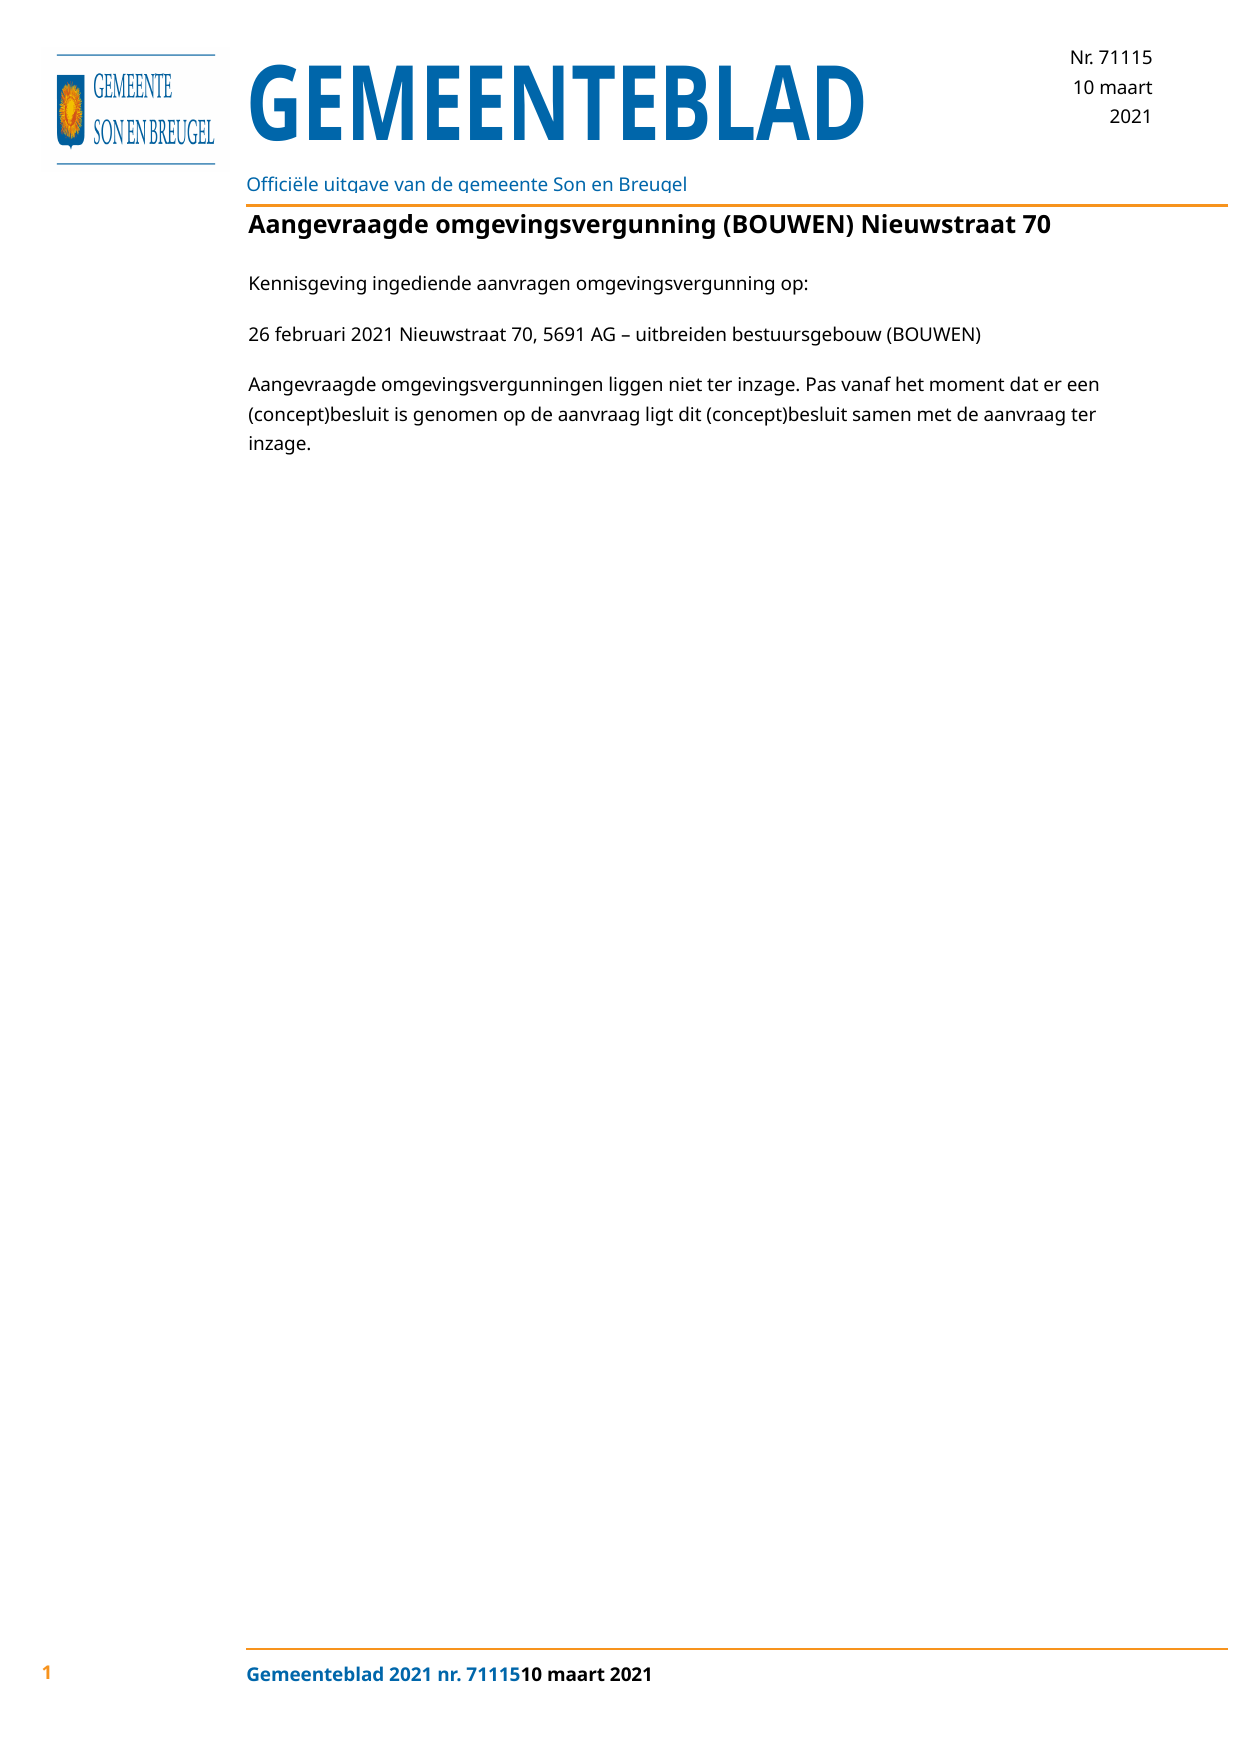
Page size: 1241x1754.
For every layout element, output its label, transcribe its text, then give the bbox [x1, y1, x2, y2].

text Aangevraagde omgevingsvergunningen liggen niet ter inzage. Pas vanaf het moment dat er een (concept)besluit is genomen op de aanvraag ligt dit (concept)besluit samen met de aanvraag ter inzage. [248, 371, 1152, 456]
text Aangevraagde omgevingsvergunning (BOUWEN) Nieuwstraat 70 [248, 207, 1152, 241]
text 26 februari 2021 Nieuwstraat 70, 5691 AG – uitbreiden bestuursgebouw (BOUWEN) [248, 321, 1152, 346]
picture [41, 47, 231, 172]
text Kennisgeving ingediende aanvragen omgevingsvergunning op: [248, 270, 1152, 296]
